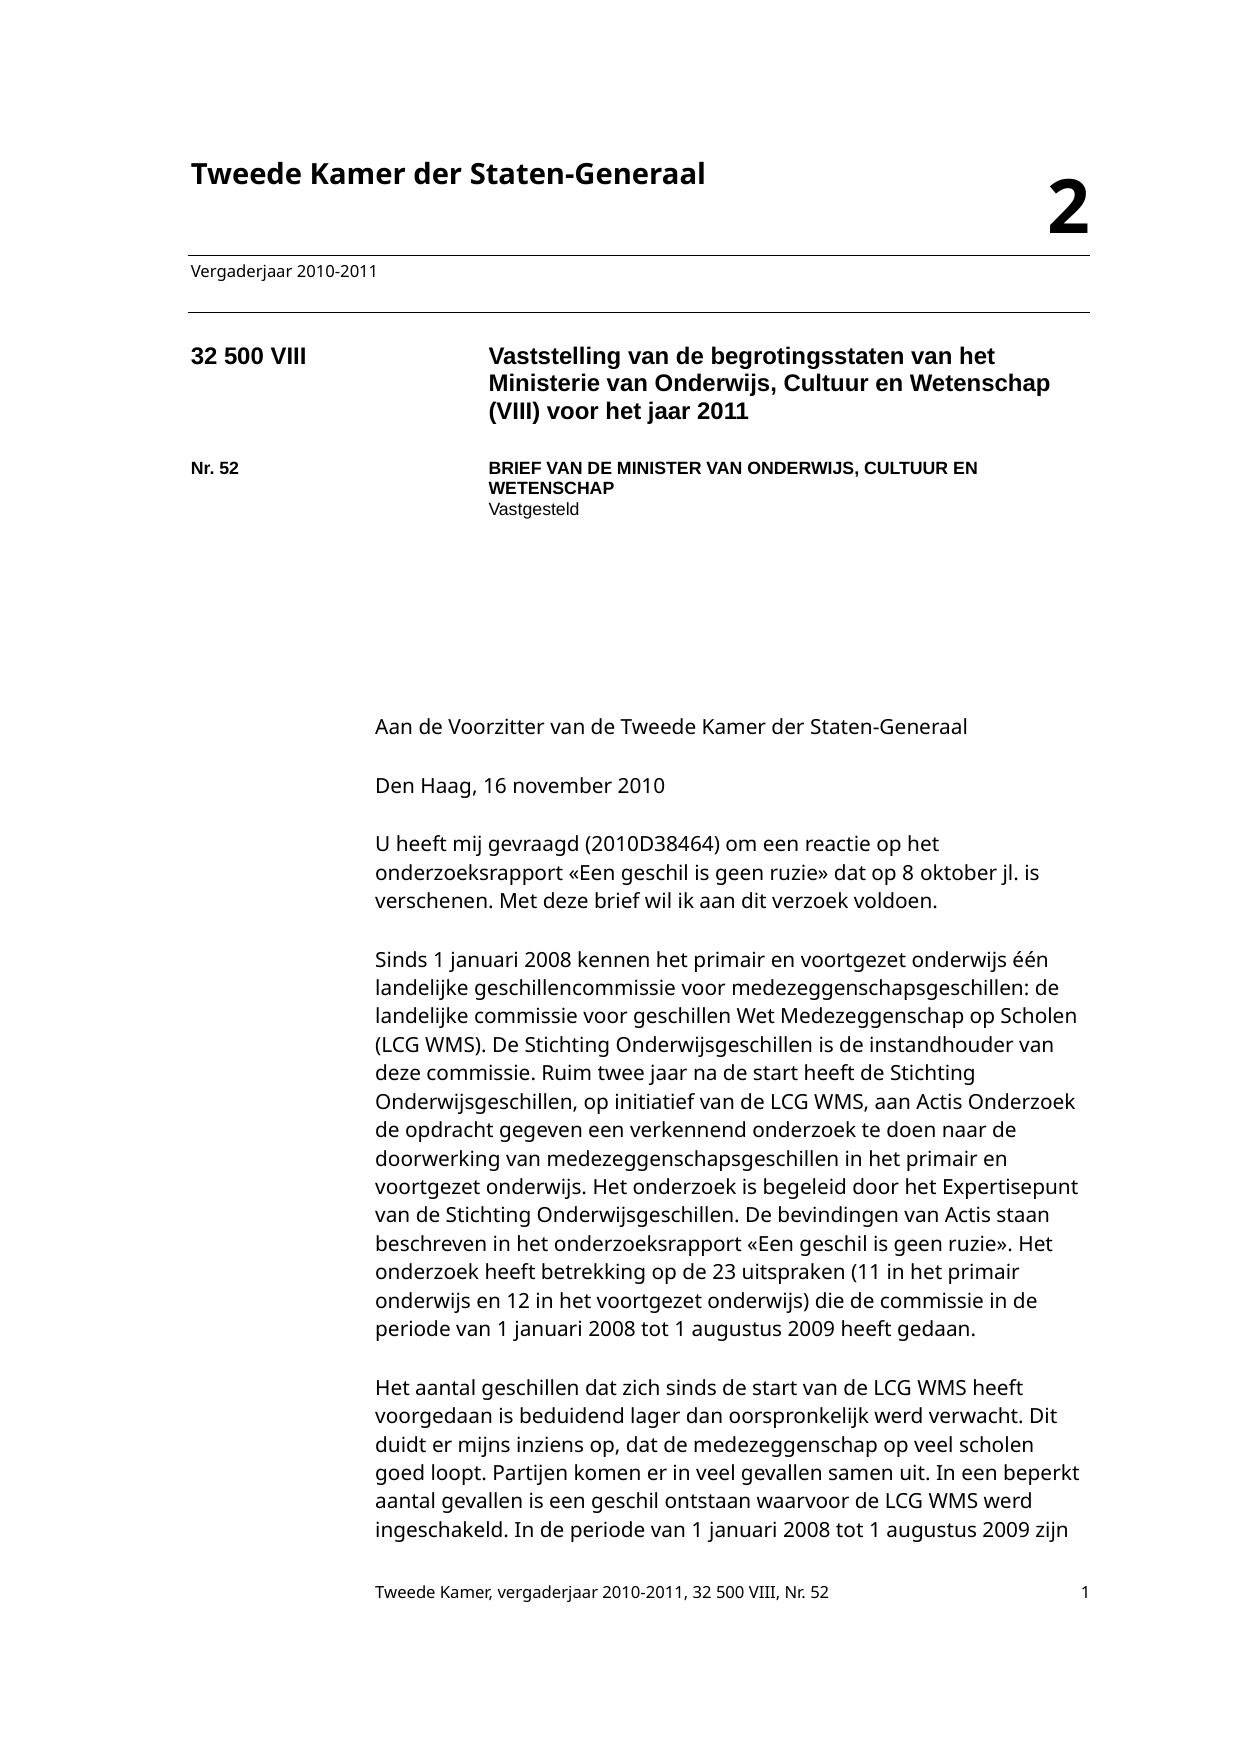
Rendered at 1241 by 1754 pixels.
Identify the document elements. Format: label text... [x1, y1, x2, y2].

text Aan de Voorzitter van de Tweede Kamer der Staten-Generaal [375, 712, 1090, 741]
table_cell Nr. 52 [188, 455, 485, 594]
table_cell [188, 313, 485, 339]
table_cell BRIEF VAN DE MINISTER VAN ONDERWIJS, CULTUUR EN WETENSCHAP Vastgesteld [485, 455, 1090, 594]
table_cell [485, 313, 1090, 339]
text U heeft mij gevraagd (2010D38464) om een reactie op het onderzoeksrapport «Een geschil is geen ruzie» dat op 8 oktober jl. is verschenen. Met deze brief wil ik aan dit verzoek voldoen. [375, 829, 1090, 915]
text Het aantal geschillen dat zich sinds de start van de LCG WMS heeft voorgedaan is beduidend lager dan oorspronkelijk werd verwacht. Dit duidt er mijns inziens op, dat de medezeggenschap op veel scholen goed loopt. Partijen komen er in veel gevallen samen uit. In een beperkt aantal gevallen is een geschil ontstaan waarvoor de LCG WMS werd ingeschakeld. In de periode van 1 januari 2008 tot 1 augustus 2009 zijn [375, 1373, 1090, 1543]
text Sinds 1 januari 2008 kennen het primair en voortgezet onderwijs één landelijke geschillencommissie voor medezeggenschapsgeschillen: de landelijke commissie voor geschillen Wet Medezeggenschap op Scholen (LCG WMS). De Stichting Onderwijsgeschillen is de instandhouder van deze commissie. Ruim twee jaar na de start heeft de Stichting Onderwijsgeschillen, op initiatief van de LCG WMS, aan Actis Onderzoek de opdracht gegeven een verkennend onderzoek te doen naar de doorwerking van medezeggenschapsgeschillen in het primair en voortgezet onderwijs. Het onderzoek is begeleid door het Expertisepunt van de Stichting Onderwijsgeschillen. De bevindingen van Actis staan beschreven in het onderzoeksrapport «Een geschil is geen ruzie». Het onderzoek heeft betrekking op de 23 uitspraken (11 in het primair onderwijs en 12 in het voortgezet onderwijs) die de commissie in de periode van 1 januari 2008 tot 1 augustus 2009 heeft gedaan. [375, 945, 1090, 1343]
text Den Haag, 16 november 2010 [375, 771, 1090, 799]
table_cell 32 500 VIII [188, 339, 485, 454]
table_cell Vaststelling van de begrotingsstaten van het Ministerie van Onderwijs, Cultuur en Wetenschap (VIII) voor het jaar 2011 [485, 339, 1090, 454]
table_header 2 [910, 150, 1090, 255]
table_cell Vergaderjaar 2010-2011 [188, 256, 485, 312]
table_header Tweede Kamer der Staten-Generaal [188, 150, 909, 255]
table_cell [485, 256, 1090, 312]
